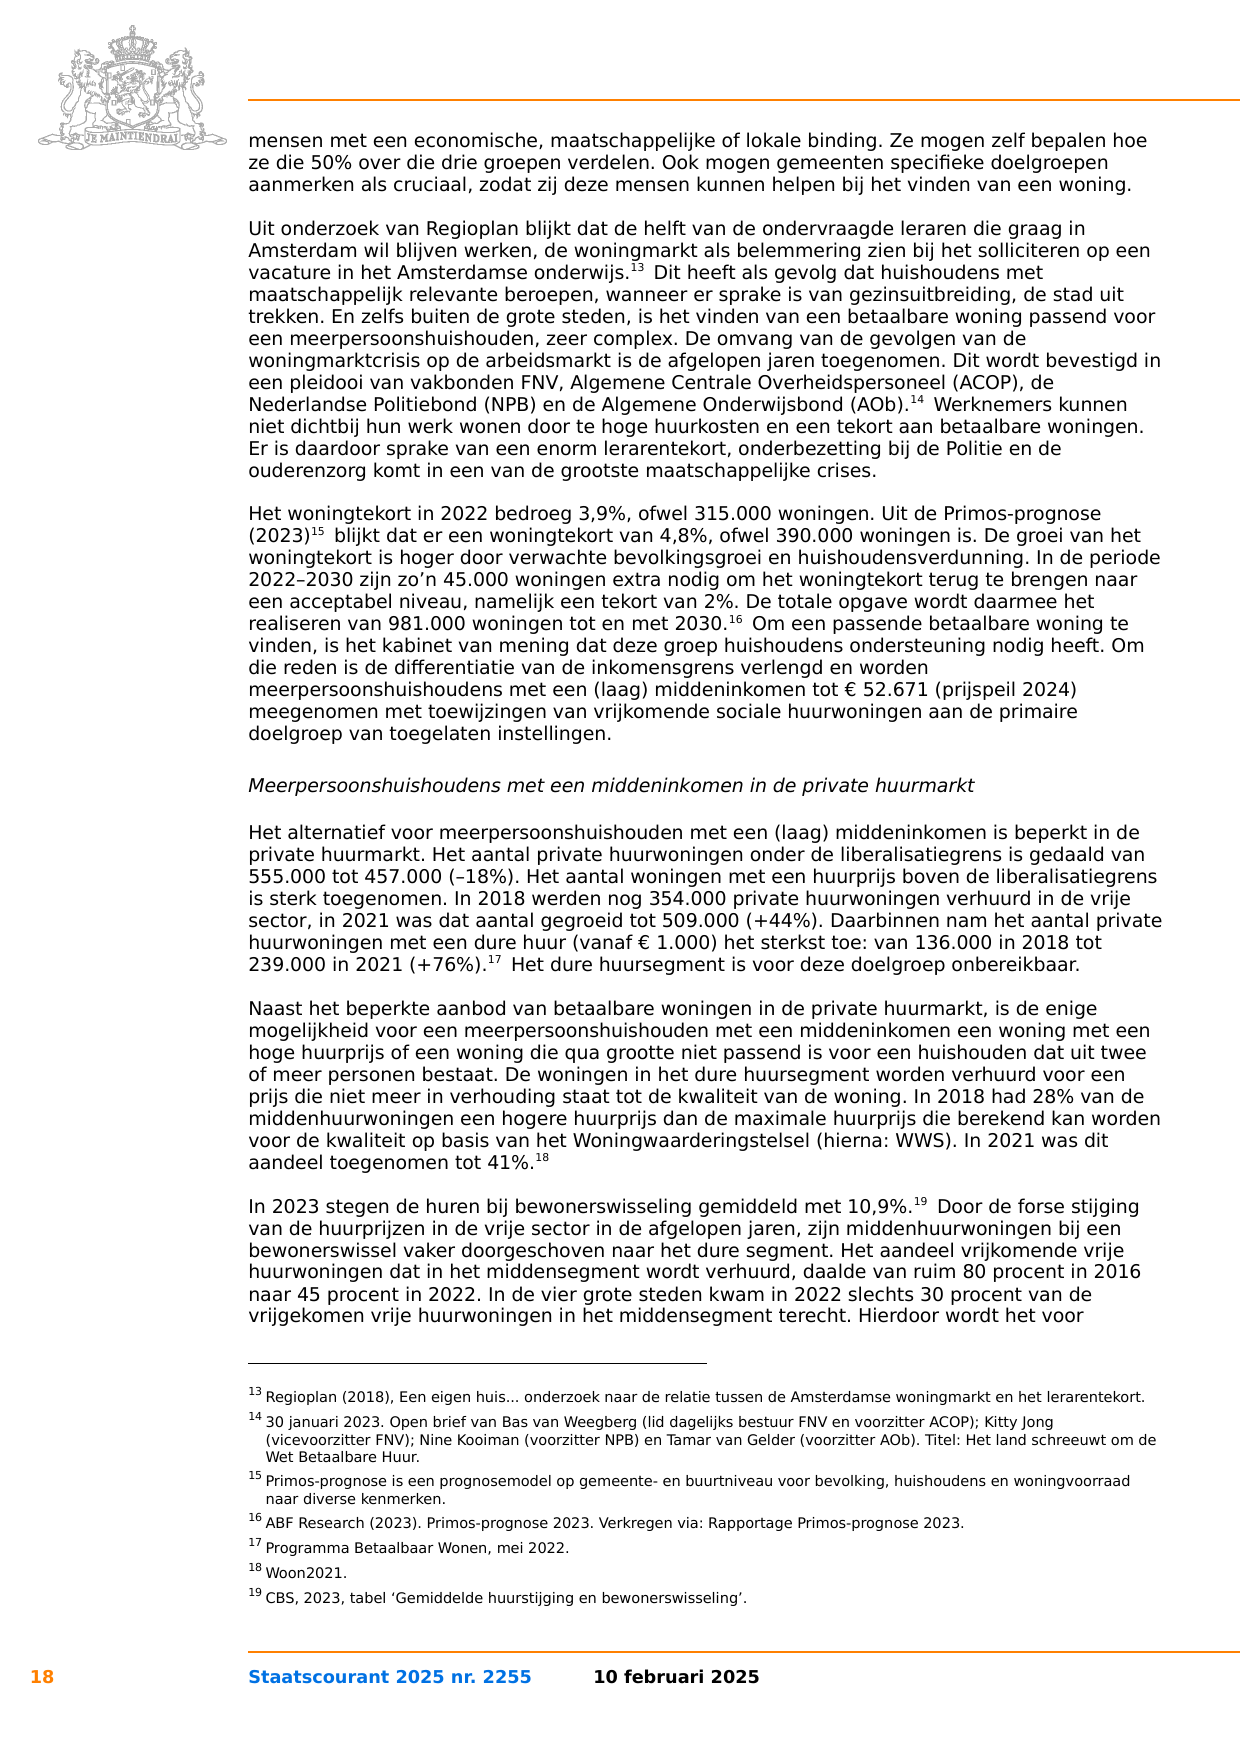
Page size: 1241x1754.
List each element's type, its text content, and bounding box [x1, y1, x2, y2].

text ABF Research (2023). Primos-prognose 2023. Verkregen via: Rapportage Primos-prognose 2023. [248, 1511, 1163, 1533]
text Uit onderzoek van Regioplan blijkt dat de helft van de ondervraagde leraren die graag in Amsterdam wil blijven werken, de woningmarkt als belemmering zien bij het solliciteren op een vacature in het Amsterdamse onderwijs. Dit heeft als gevolg dat huishoudens met maatschappelijk relevante beroepen, wanneer er sprake is van gezinsuitbreiding, de stad uit trekken. En zelfs buiten de grote steden, is het vinden van een betaalbare woning passend voor een meerpersoonshuishouden, zeer complex. De omvang van de gevolgen van de woningmarktcrisis op de arbeidsmarkt is de afgelopen jaren toegenomen. Dit wordt bevestigd in een pleidooi van vakbonden FNV, Algemene Centrale Overheidspersoneel (ACOP), de Nederlandse Politiebond (NPB) en de Algemene Onderwijsbond (AOb). Werknemers kunnen niet dichtbij hun werk wonen door te hoge huurkosten en een tekort aan betaalbare woningen. Er is daardoor sprake van een enorm lerarentekort, onderbezetting bij de Politie en de ouderenzorg komt in een van de grootste maatschappelijke crises. [248, 218, 1163, 481]
text 30 januari 2023. Open brief van Bas van Weegberg (lid dagelijks bestuur FNV en voorzitter ACOP); Kitty Jong (vicevoorzitter FNV); Nine Kooiman (voorzitter NPB) en Tamar van Gelder (voorzitter AOb). Titel: Het land schreeuwt om de Wet Betaalbare Huur. [248, 1410, 1163, 1466]
text mensen met een economische, maatschappelijke of lokale binding. Ze mogen zelf bepalen hoe ze die 50% over die drie groepen verdelen. Ook mogen gemeenten specifieke doelgroepen aanmerken als cruciaal, zodat zij deze mensen kunnen helpen bij het vinden van een woning. [248, 130, 1163, 196]
picture [38, 25, 227, 150]
text Programma Betaalbaar Wonen, mei 2022. [248, 1536, 1163, 1558]
subtitle Meerpersoonshuishoudens met een middeninkomen in de private huurmarkt [248, 775, 1163, 797]
text Regioplan (2018), Een eigen huis... onderzoek naar de relatie tussen de Amsterdamse woningmarkt en het lerarentekort. [248, 1385, 1163, 1407]
text Primos-prognose is een prognosemodel op gemeente- en buurtniveau voor bevolking, huishoudens en woningvoorraad naar diverse kenmerken. [248, 1469, 1163, 1508]
text CBS, 2023, tabel ‘Gemiddelde huurstijging en bewonerswisseling’. [248, 1586, 1163, 1608]
text Naast het beperkte aanbod van betaalbare woningen in de private huurmarkt, is de enige mogelijkheid voor een meerpersoonshuishouden met een middeninkomen een woning met een hoge huurprijs of een woning die qua grootte niet passend is voor een huishouden dat uit twee of meer personen bestaat. De woningen in het dure huursegment worden verhuurd voor een prijs die niet meer in verhouding staat tot de kwaliteit van de woning. In 2018 had 28% van de middenhuurwoningen een hogere huurprijs dan de maximale huurprijs die berekend kan worden voor de kwaliteit op basis van het Woningwaarderingstelsel (hierna: WWS). In 2021 was dit aandeel toegenomen tot 41%. [248, 998, 1163, 1174]
text Het woningtekort in 2022 bedroeg 3,9%, ofwel 315.000 woningen. Uit de Primos-prognose (2023) blijkt dat er een woningtekort van 4,8%, ofwel 390.000 woningen is. De groei van het woningtekort is hoger door verwachte bevolkingsgroei en huishoudensverdunning. In de periode 2022–2030 zijn zo’n 45.000 woningen extra nodig om het woningtekort terug te brengen naar een acceptabel niveau, namelijk een tekort van 2%. De totale opgave wordt daarmee het realiseren van 981.000 woningen tot en met 2030. Om een passende betaalbare woning te vinden, is het kabinet van mening dat deze groep huishoudens ondersteuning nodig heeft. Om die reden is de differentiatie van de inkomensgrens verlengd en worden meerpersoonshuishoudens met een (laag) middeninkomen tot € 52.671 (prijspeil 2024) meegenomen met toewijzingen van vrijkomende sociale huurwoningen aan de primaire doelgroep van toegelaten instellingen. [248, 503, 1163, 745]
text In 2023 stegen de huren bij bewonerswisseling gemiddeld met 10,9%. Door de forse stijging van de huurprijzen in de vrije sector in de afgelopen jaren, zijn middenhuurwoningen bij een bewonerswissel vaker doorgeschoven naar het dure segment. Het aandeel vrijkomende vrije huurwoningen dat in het middensegment wordt verhuurd, daalde van ruim 80 procent in 2016 naar 45 procent in 2022. In de vier grote steden kwam in 2022 slechts 30 procent van de vrijgekomen vrije huurwoningen in het middensegment terecht. Hierdoor wordt het voor [248, 1196, 1163, 1327]
text Woon2021. [248, 1561, 1163, 1583]
text Het alternatief voor meerpersoonshuishouden met een (laag) middeninkomen is beperkt in de private huurmarkt. Het aantal private huurwoningen onder de liberalisatiegrens is gedaald van 555.000 tot 457.000 (–18%). Het aantal woningen met een huurprijs boven de liberalisatiegrens is sterk toegenomen. In 2018 werden nog 354.000 private huurwoningen verhuurd in de vrije sector, in 2021 was dat aantal gegroeid tot 509.000 (+44%). Daarbinnen nam het aantal private huurwoningen met een dure huur (vanaf € 1.000) het sterkst toe: van 136.000 in 2018 tot 239.000 in 2021 (+76%). Het dure huursegment is voor deze doelgroep onbereikbaar. [248, 822, 1163, 976]
